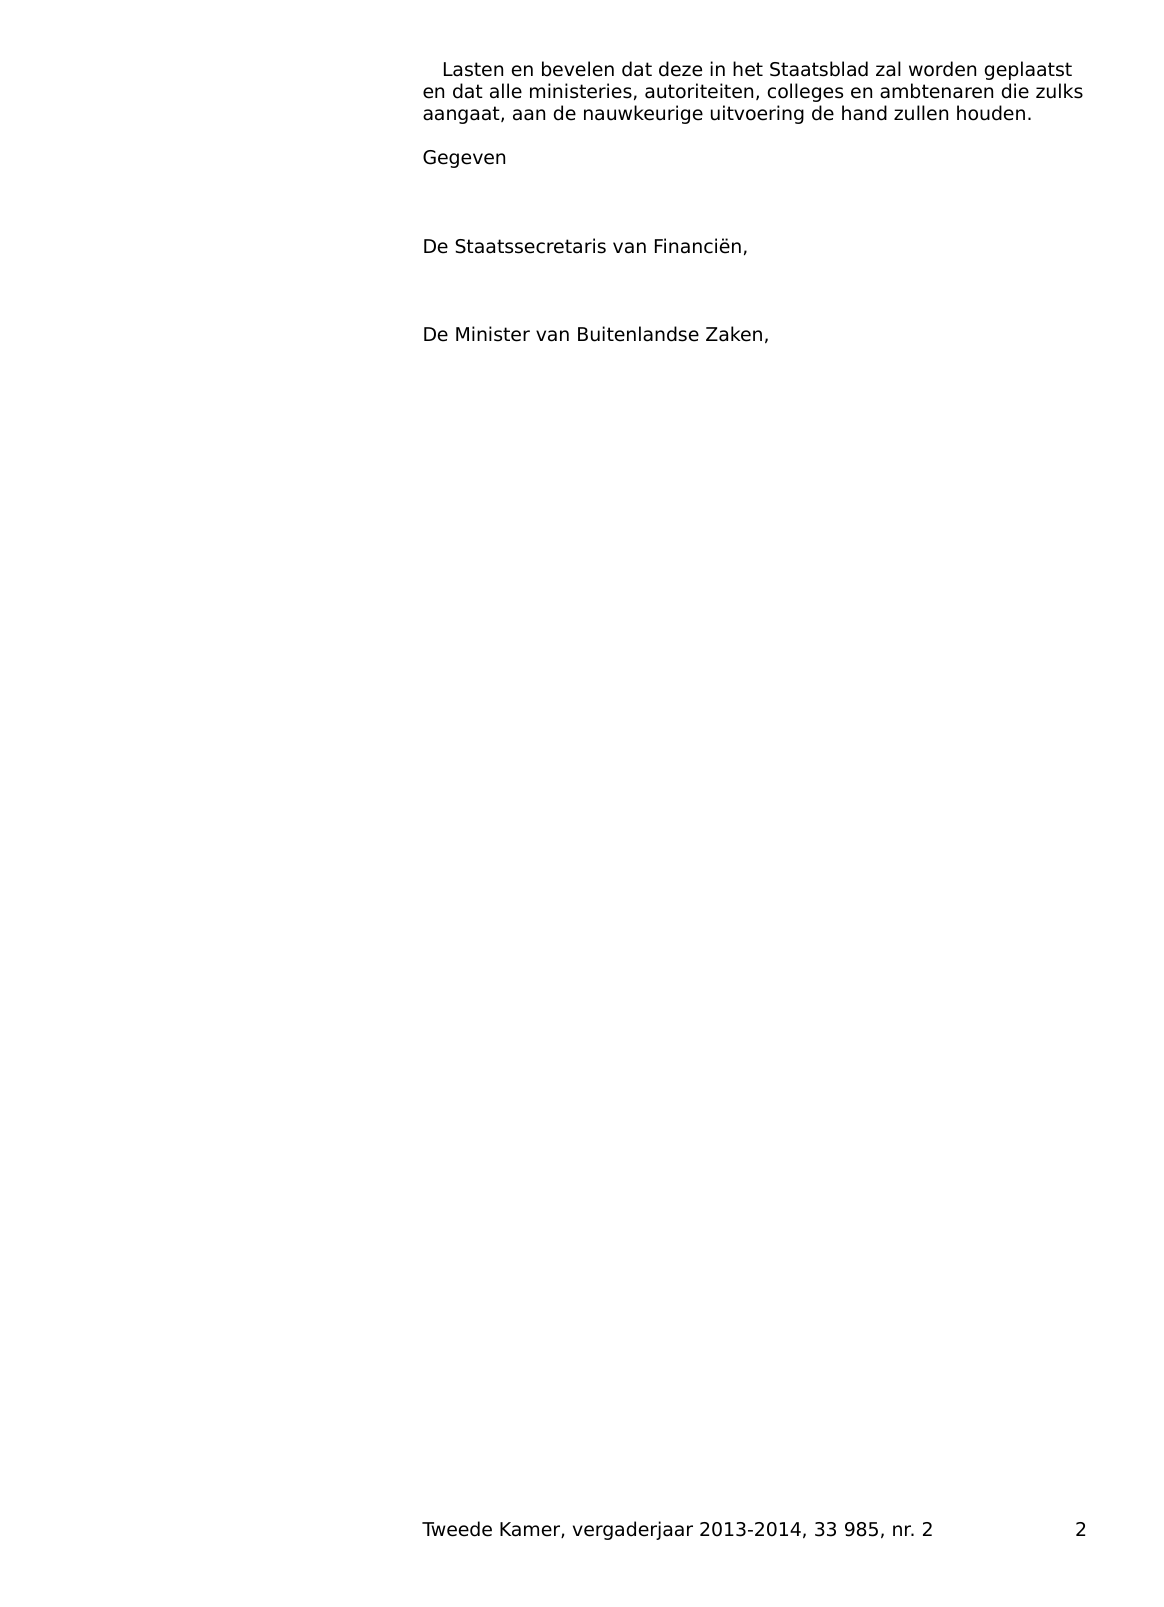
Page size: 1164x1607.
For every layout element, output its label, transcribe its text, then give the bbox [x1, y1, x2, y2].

text Gegeven [422, 147, 1087, 169]
text Lasten en bevelen dat deze in het Staatsblad zal worden geplaatst en dat alle ministeries, autoriteiten, colleges en ambtenaren die zulks aangaat, aan de nauwkeurige uitvoering de hand zullen houden. [422, 59, 1087, 125]
text De Minister van Buitenlandse Zaken, [422, 324, 1087, 346]
text De Staatssecretaris van Financiën, [422, 236, 1087, 258]
